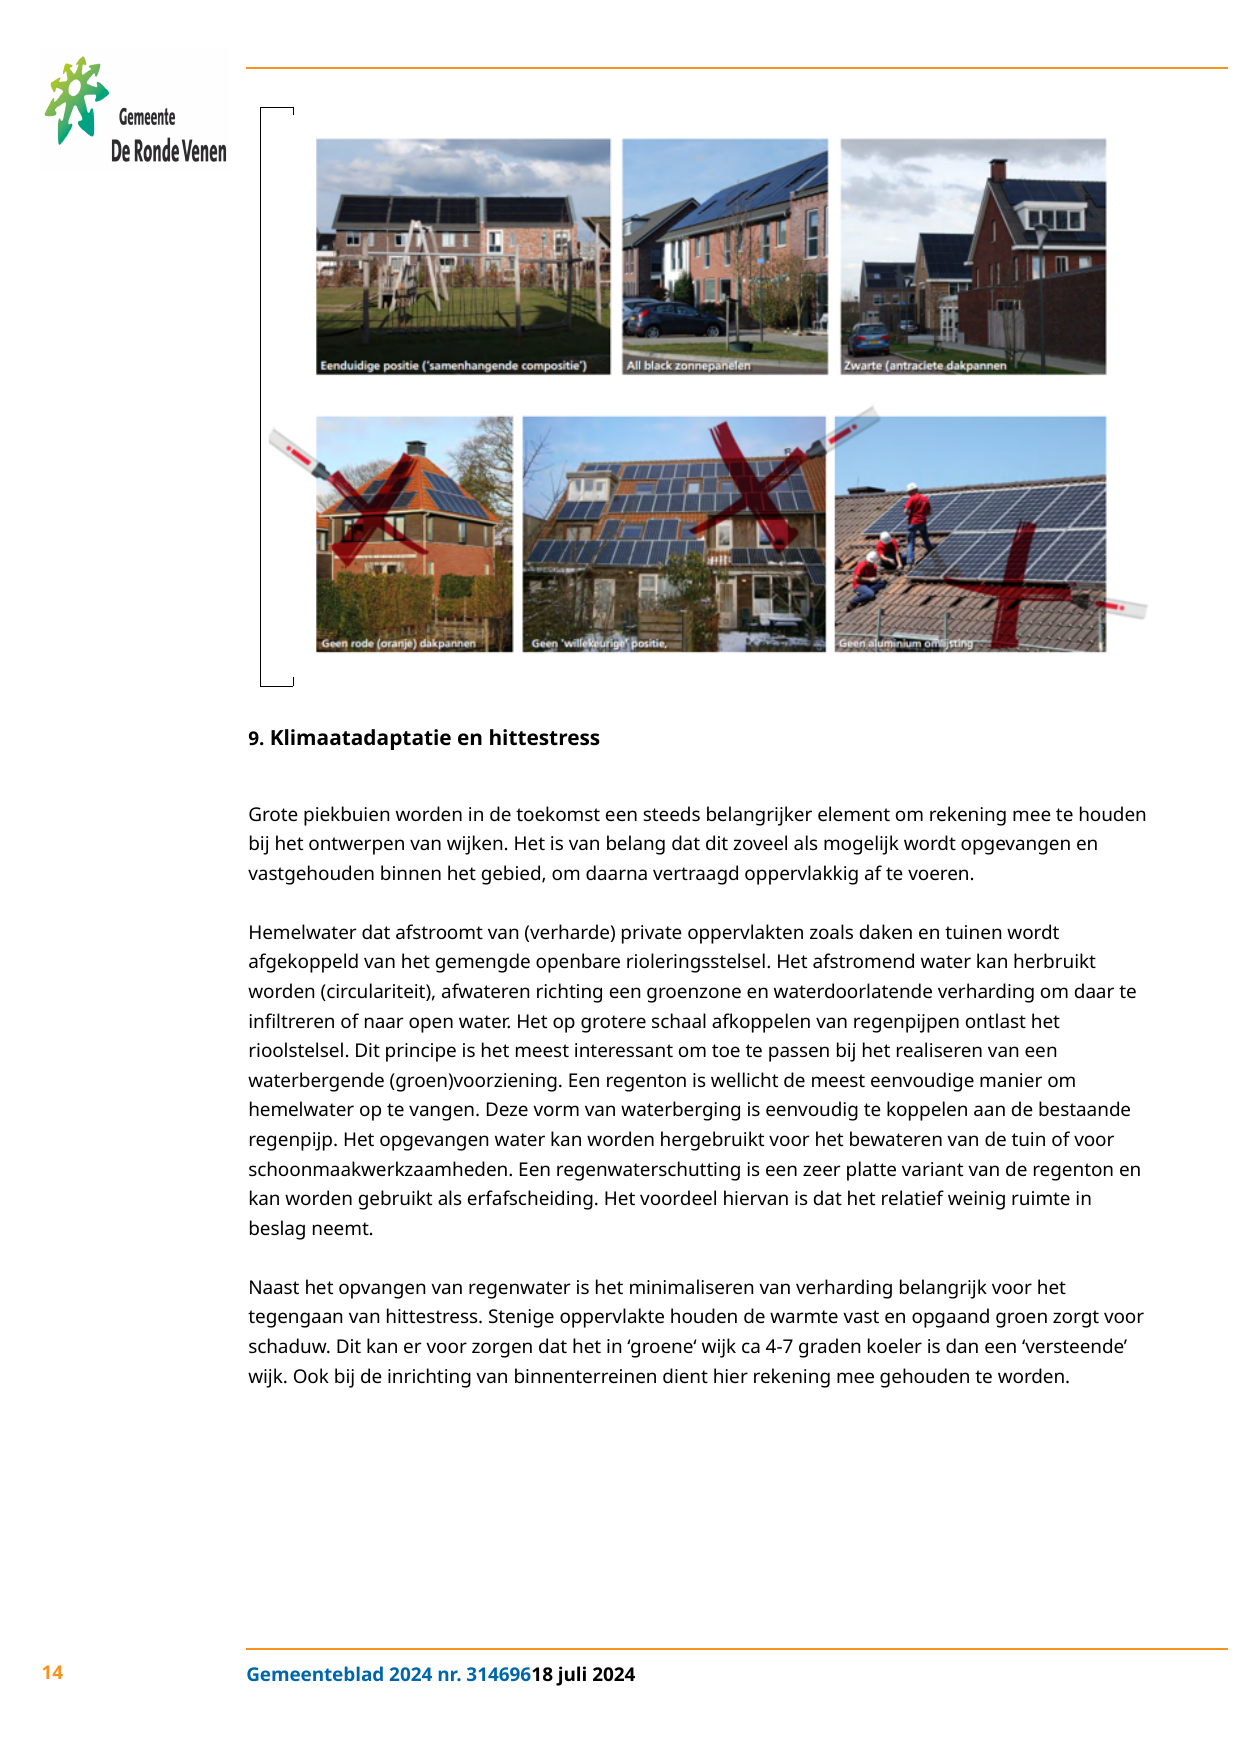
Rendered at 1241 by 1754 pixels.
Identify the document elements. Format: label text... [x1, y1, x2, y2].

text 9. Klimaatadaptatie en hittestress [248, 723, 1152, 751]
text Hemelwater dat afstroomt van (verharde) private oppervlakten zoals daken en tuinen wordt afgekoppeld van het gemengde openbare rioleringsstelsel. Het afstromend water kan herbruikt worden (circulariteit), afwateren richting een groenzone en waterdoorlatende verharding om daar te infiltreren of naar open water. Het op grotere schaal afkoppelen van regenpijpen ontlast het rioolstelsel. Dit principe is het meest interessant om toe te passen bij het realiseren van een waterbergende (groen)voorziening. Een regenton is wellicht de meest eenvoudige manier om hemelwater op te vangen. Deze vorm van waterberging is eenvoudig te koppelen aan de bestaande regenpijp. Het opgevangen water kan worden hergebruikt voor het bewateren van de tuin of voor schoonmaakwerkzaamheden. Een regenwaterschutting is een zeer platte variant van de regenton en kan worden gebruikt als erfafscheiding. Het voordeel hiervan is dat het relatief weinig ruimte in beslag neemt. [248, 919, 1152, 1241]
picture [268, 115, 1155, 677]
text Grote piekbuien worden in de toekomst een steeds belangrijker element om rekening mee te houden bij het ontwerpen van wijken. Het is van belang dat dit zoveel als mogelijk wordt opgevangen en vastgehouden binnen het gebied, om daarna vertraagd oppervlakkig af te voeren. [248, 801, 1152, 886]
picture [41, 47, 231, 172]
text Naast het opvangen van regenwater is het minimaliseren van verharding belangrijk voor het tegengaan van hittestress. Stenige oppervlakte houden de warmte vast en opgaand groen zorgt voor schaduw. Dit kan er voor zorgen dat het in ‘groene‘ wijk ca 4-7 graden koeler is dan een ‘versteende’ wijk. Ook bij de inrichting van binnenterreinen dient hier rekening mee gehouden te worden. [248, 1274, 1152, 1388]
